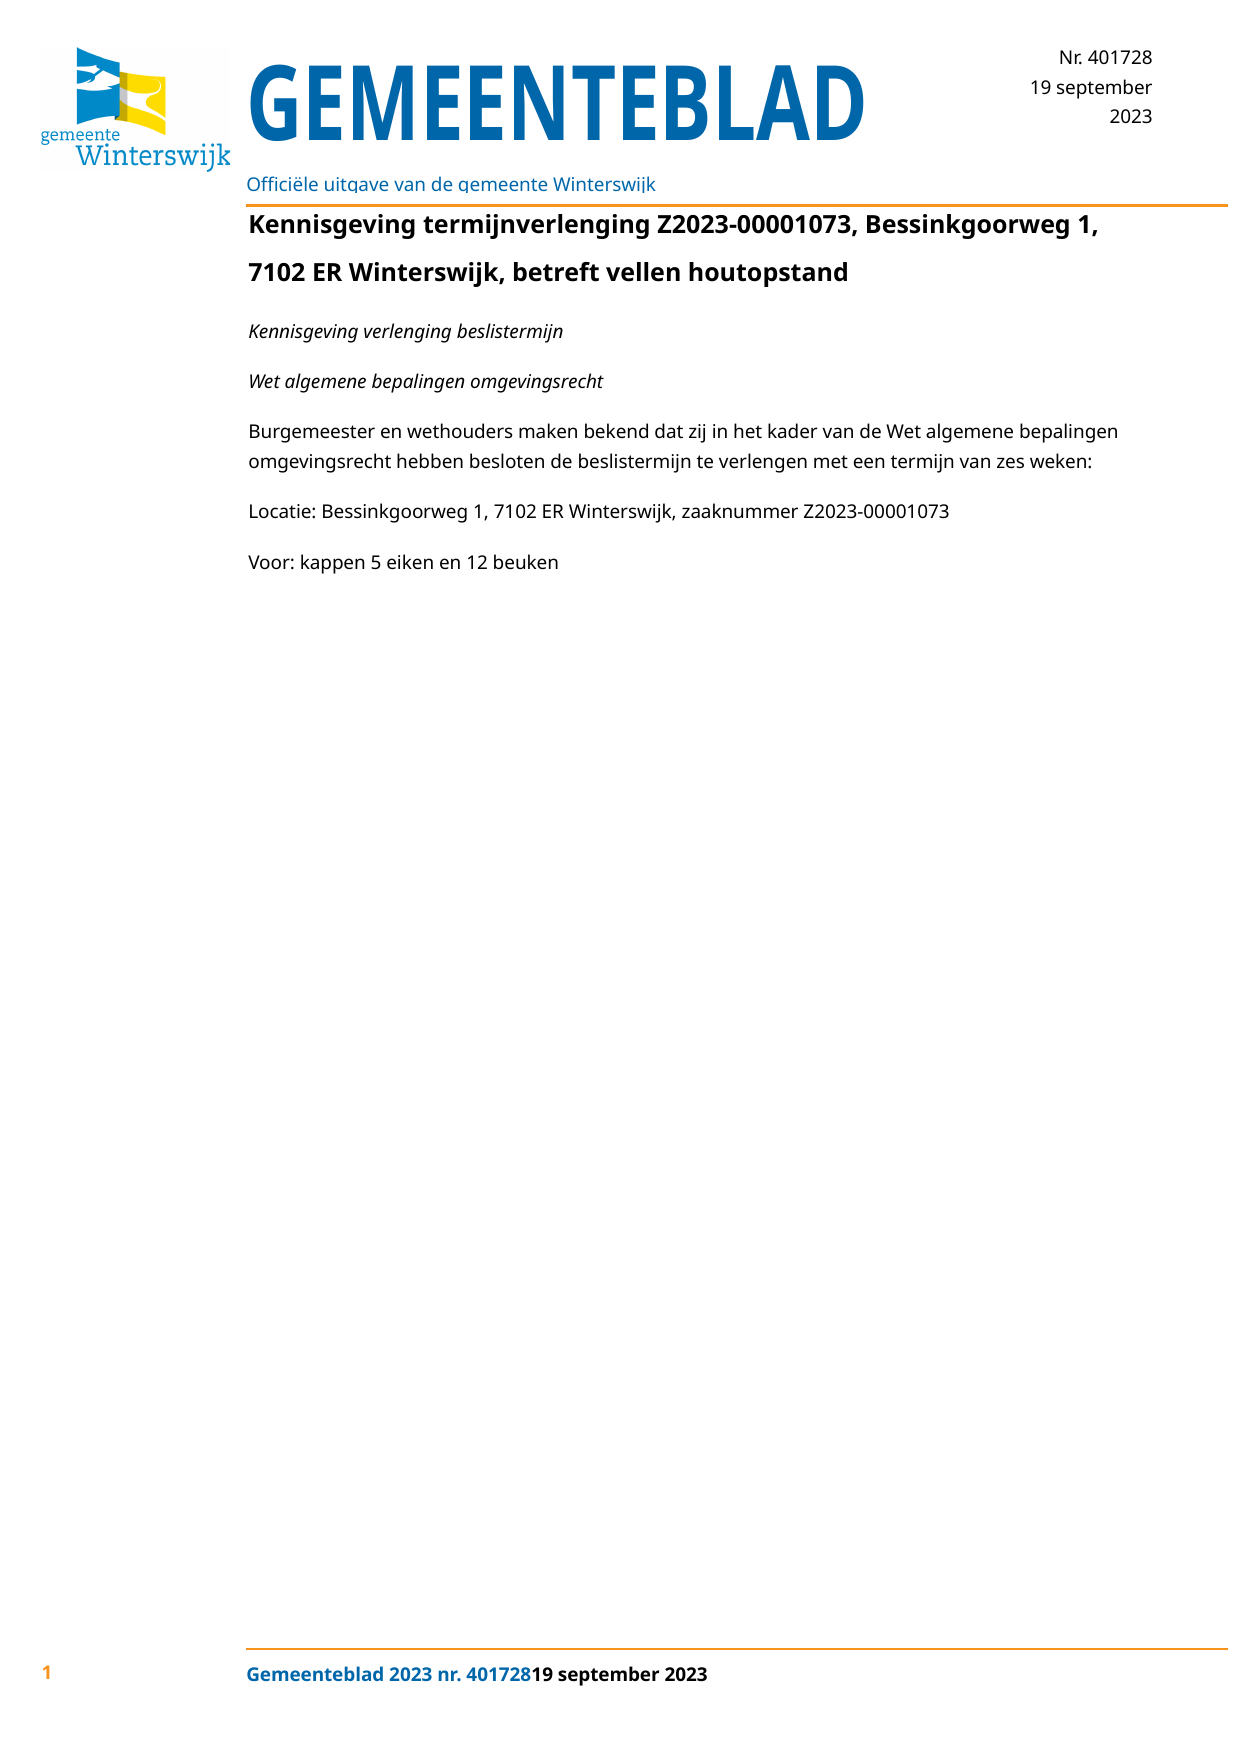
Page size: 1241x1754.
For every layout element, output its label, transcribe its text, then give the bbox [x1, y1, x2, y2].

picture [225, 153, 231, 162]
text Kennisgeving verlenging beslistermijn [248, 318, 1152, 344]
text Locatie: Bessinkgoorweg 1, 7102 ER Winterswijk, zaaknummer Z2023-00001073 [248, 499, 1152, 524]
picture [41, 47, 231, 172]
text Wet algemene bepalingen omgevingsrecht [248, 368, 1152, 394]
text Voor: kappen 5 eiken en 12 beuken [248, 549, 1152, 575]
text Burgemeester en wethouders maken bekend dat zij in het kader van de Wet algemene bepalingen omgevingsrecht hebben besloten de beslistermijn te verlengen met een termijn van zes weken: [248, 419, 1152, 474]
text Kennisgeving termijnverlenging Z2023-00001073, Bessinkgoorweg 1, 7102 ER Winterswijk, betreft vellen houtopstand [248, 207, 1152, 288]
